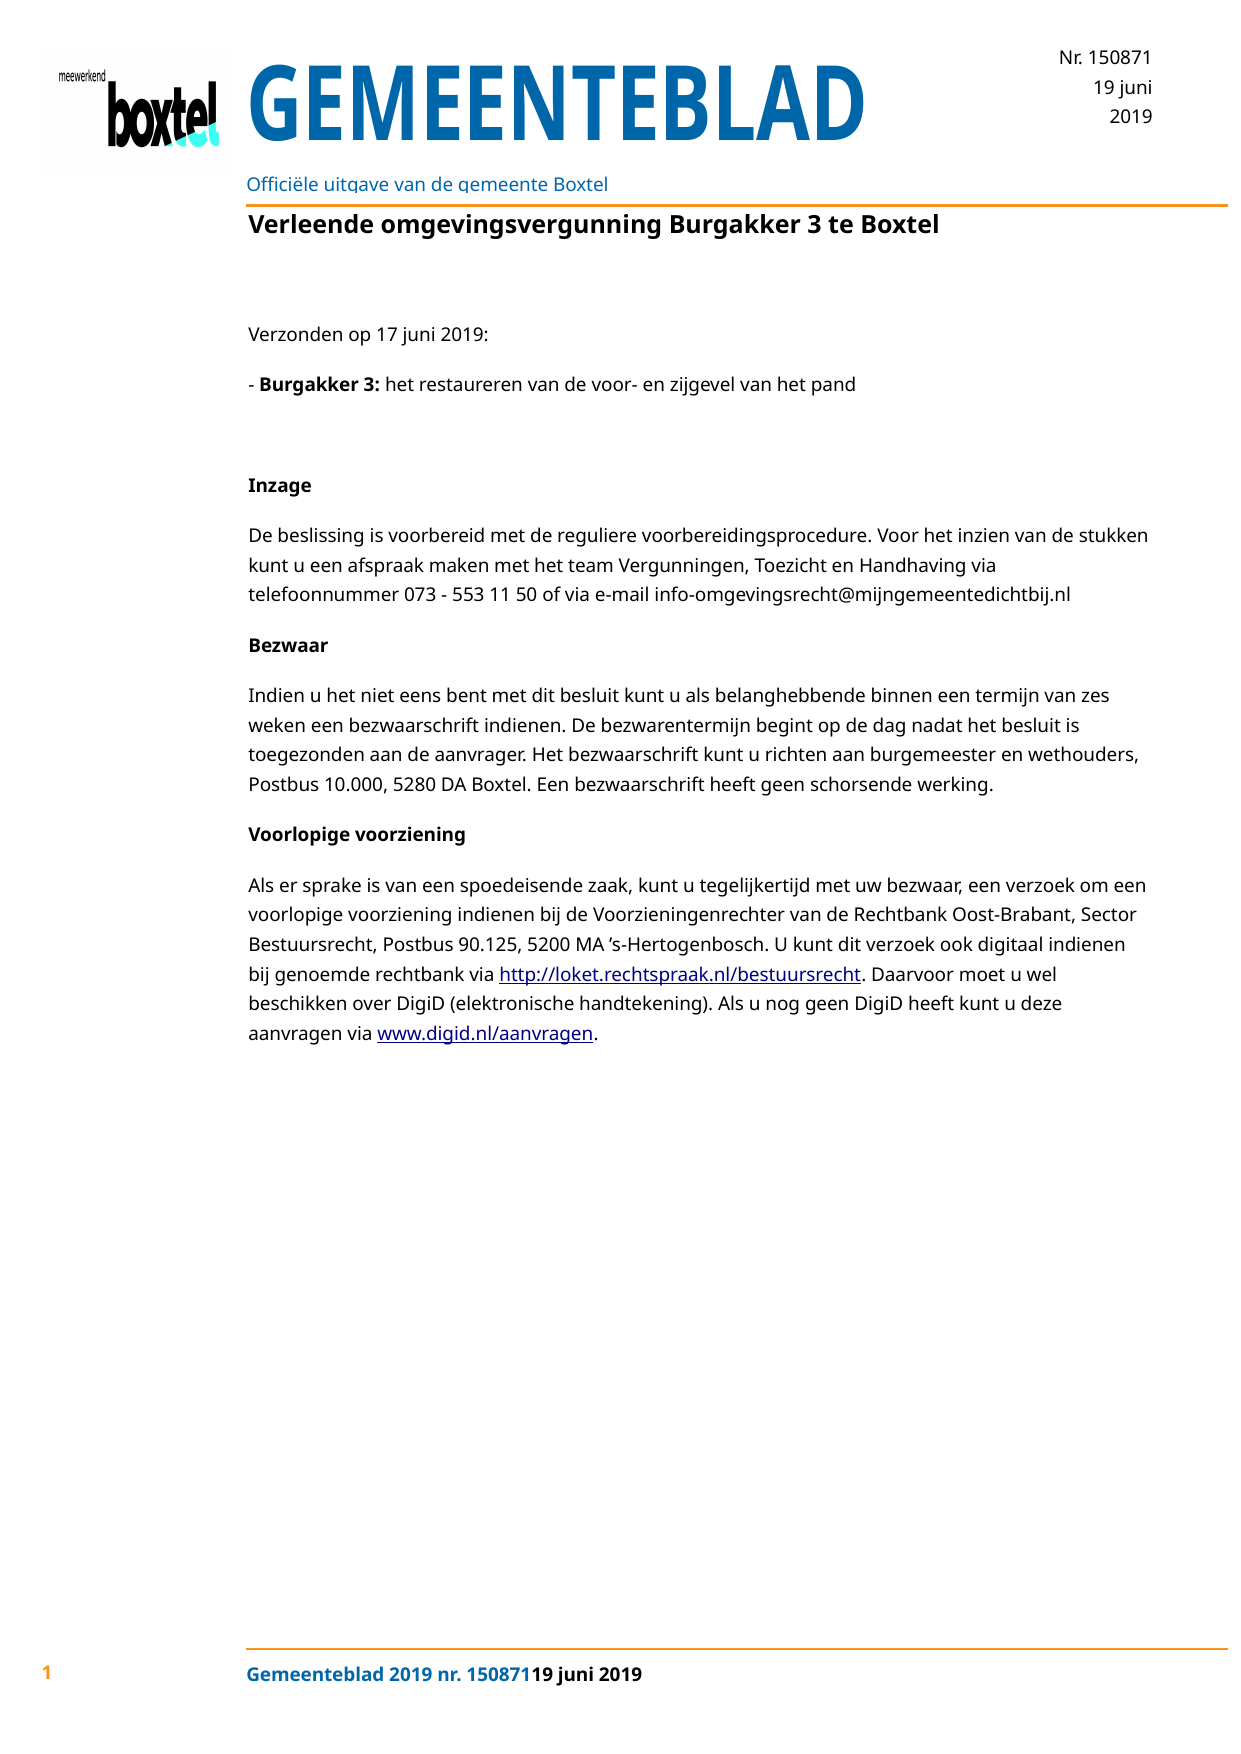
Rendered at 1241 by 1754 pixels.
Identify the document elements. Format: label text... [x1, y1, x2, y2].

picture [41, 47, 231, 172]
text Inzage [248, 472, 1152, 498]
text Bezwaar [248, 632, 1152, 658]
text - Burgakker 3: het restaureren van de voor- en zijgevel van het pand [248, 371, 1152, 397]
text Verzonden op 17 juni 2019: [248, 321, 1152, 346]
text Als er sprake is van een spoedeisende zaak, kunt u tegelijkertijd met uw bezwaar, een verzoek om een voorlopige voorziening indienen bij de Voorzieningenrechter van de Rechtbank Oost-Brabant, Sector Bestuursrecht, Postbus 90.125, 5200 MA ’s-Hertogenbosch. U kunt dit verzoek ook digitaal indienen bij genoemde rechtbank via http://loket.rechtspraak.nl/bestuursrecht. Daarvoor moet u wel beschikken over DigiD (elektronische handtekening). Als u nog geen DigiD heeft kunt u deze aanvragen via www.digid.nl/aanvragen. [248, 872, 1152, 1046]
text De beslissing is voorbereid met de reguliere voorbereidingsprocedure. Voor het inzien van de stukken kunt u een afspraak maken met het team Vergunningen, Toezicht en Handhaving via telefoonnummer 073 - 553 11 50 of via e-mail info-omgevingsrecht@mijngemeentedichtbij.nl [248, 522, 1152, 607]
text Verleende omgevingsvergunning Burgakker 3 te Boxtel [248, 207, 1152, 241]
text Voorlopige voorziening [248, 822, 1152, 847]
text Indien u het niet eens bent met dit besluit kunt u als belanghebbende binnen een termijn van zes weken een bezwaarschrift indienen. De bezwarentermijn begint op de dag nadat het besluit is toegezonden aan de aanvrager. Het bezwaarschrift kunt u richten aan burgemeester en wethouders, Postbus 10.000, 5280 DA Boxtel. Een bezwaarschrift heeft geen schorsende werking. [248, 682, 1152, 797]
